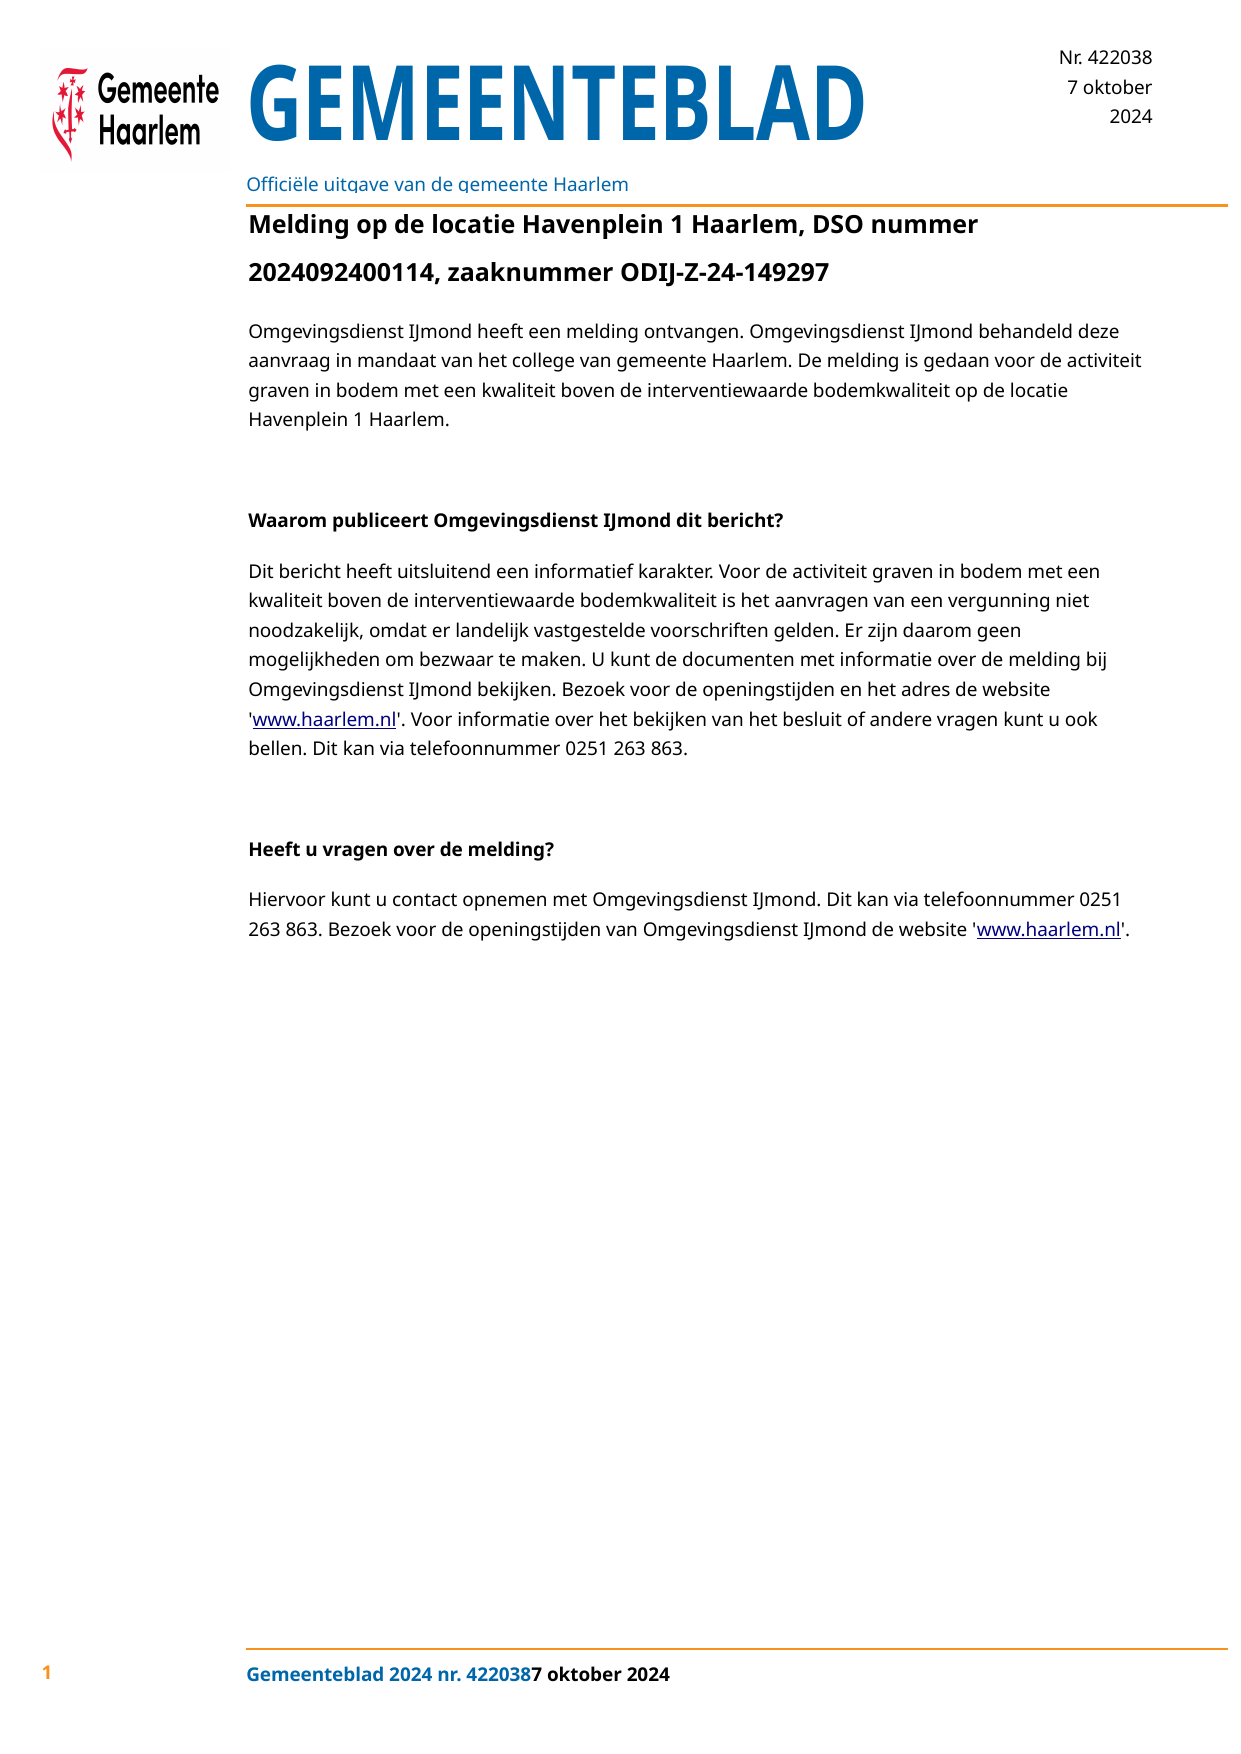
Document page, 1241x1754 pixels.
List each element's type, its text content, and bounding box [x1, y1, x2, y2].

text Melding op de locatie Havenplein 1 Haarlem, DSO nummer 2024092400114, zaaknummer ODIJ-Z-24-149297 [248, 207, 1152, 288]
text Waarom publiceert Omgevingsdienst IJmond dit bericht? [248, 507, 1152, 533]
picture [41, 47, 231, 172]
text Dit bericht heeft uitsluitend een informatief karakter. Voor de activiteit graven in bodem met een kwaliteit boven de interventiewaarde bodemkwaliteit is het aanvragen van een vergunning niet noodzakelijk, omdat er landelijk vastgestelde voorschriften gelden. Er zijn daarom geen mogelijkheden om bezwaar te maken. U kunt de documenten met informatie over de melding bij Omgevingsdienst IJmond bekijken. Bezoek voor de openingstijden en het adres de website 'www.haarlem.nl'. Voor informatie over het bekijken van het besluit of andere vragen kunt u ook bellen. Dit kan via telefoonnummer 0251 263 863. [248, 558, 1152, 761]
text Omgevingsdienst IJmond heeft een melding ontvangen. Omgevingsdienst IJmond behandeld deze aanvraag in mandaat van het college van gemeente Haarlem. De melding is gedaan voor de activiteit graven in bodem met een kwaliteit boven de interventiewaarde bodemkwaliteit op de locatie Havenplein 1 Haarlem. [248, 318, 1152, 432]
text Heeft u vragen over de melding? [248, 836, 1152, 862]
text Hiervoor kunt u contact opnemen met Omgevingsdienst IJmond. Dit kan via telefoonnummer 0251 263 863. Bezoek voor de openingstijden van Omgevingsdienst IJmond de website 'www.haarlem.nl'. [248, 887, 1152, 942]
